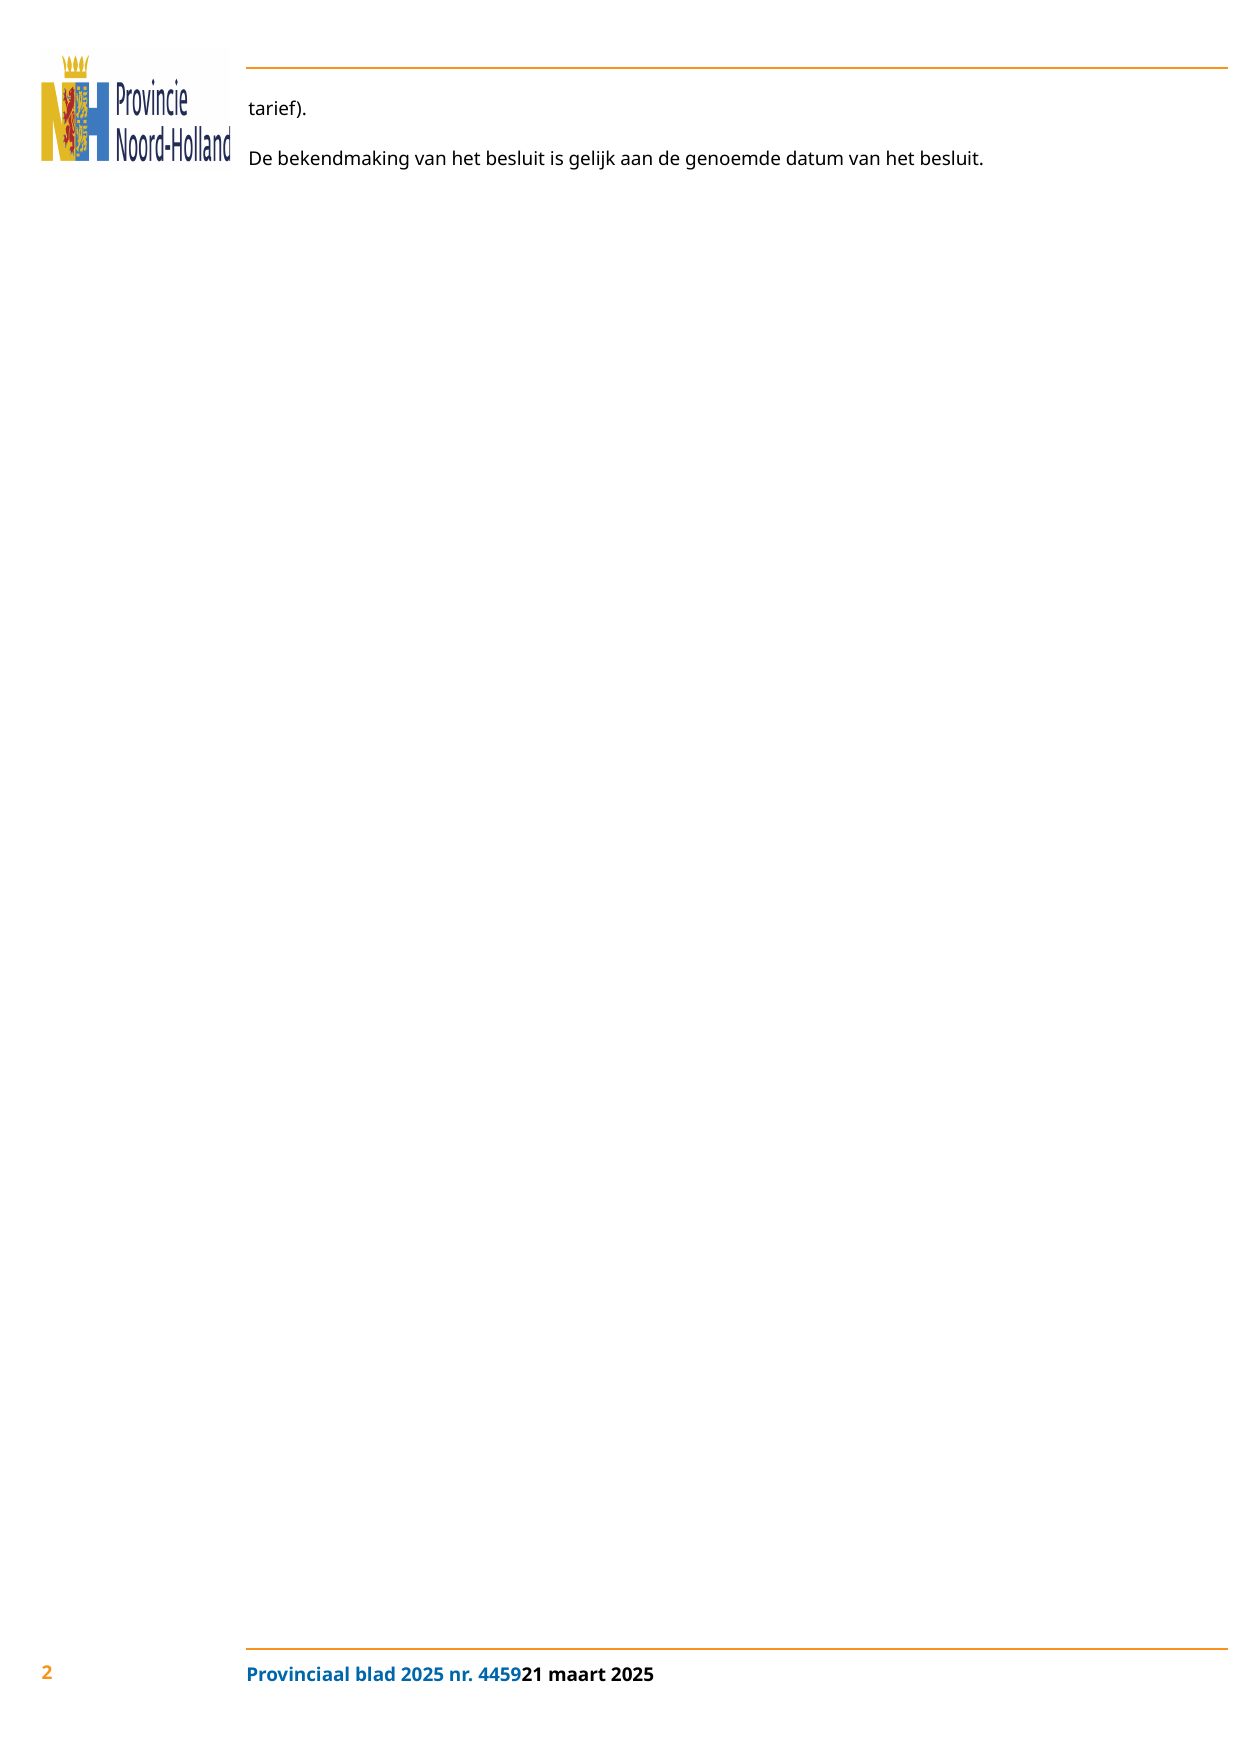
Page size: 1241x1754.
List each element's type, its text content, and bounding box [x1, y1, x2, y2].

text tarief). [248, 95, 1152, 121]
text De bekendmaking van het besluit is gelijk aan de genoemde datum van het besluit. [248, 145, 1152, 171]
picture [41, 47, 231, 172]
